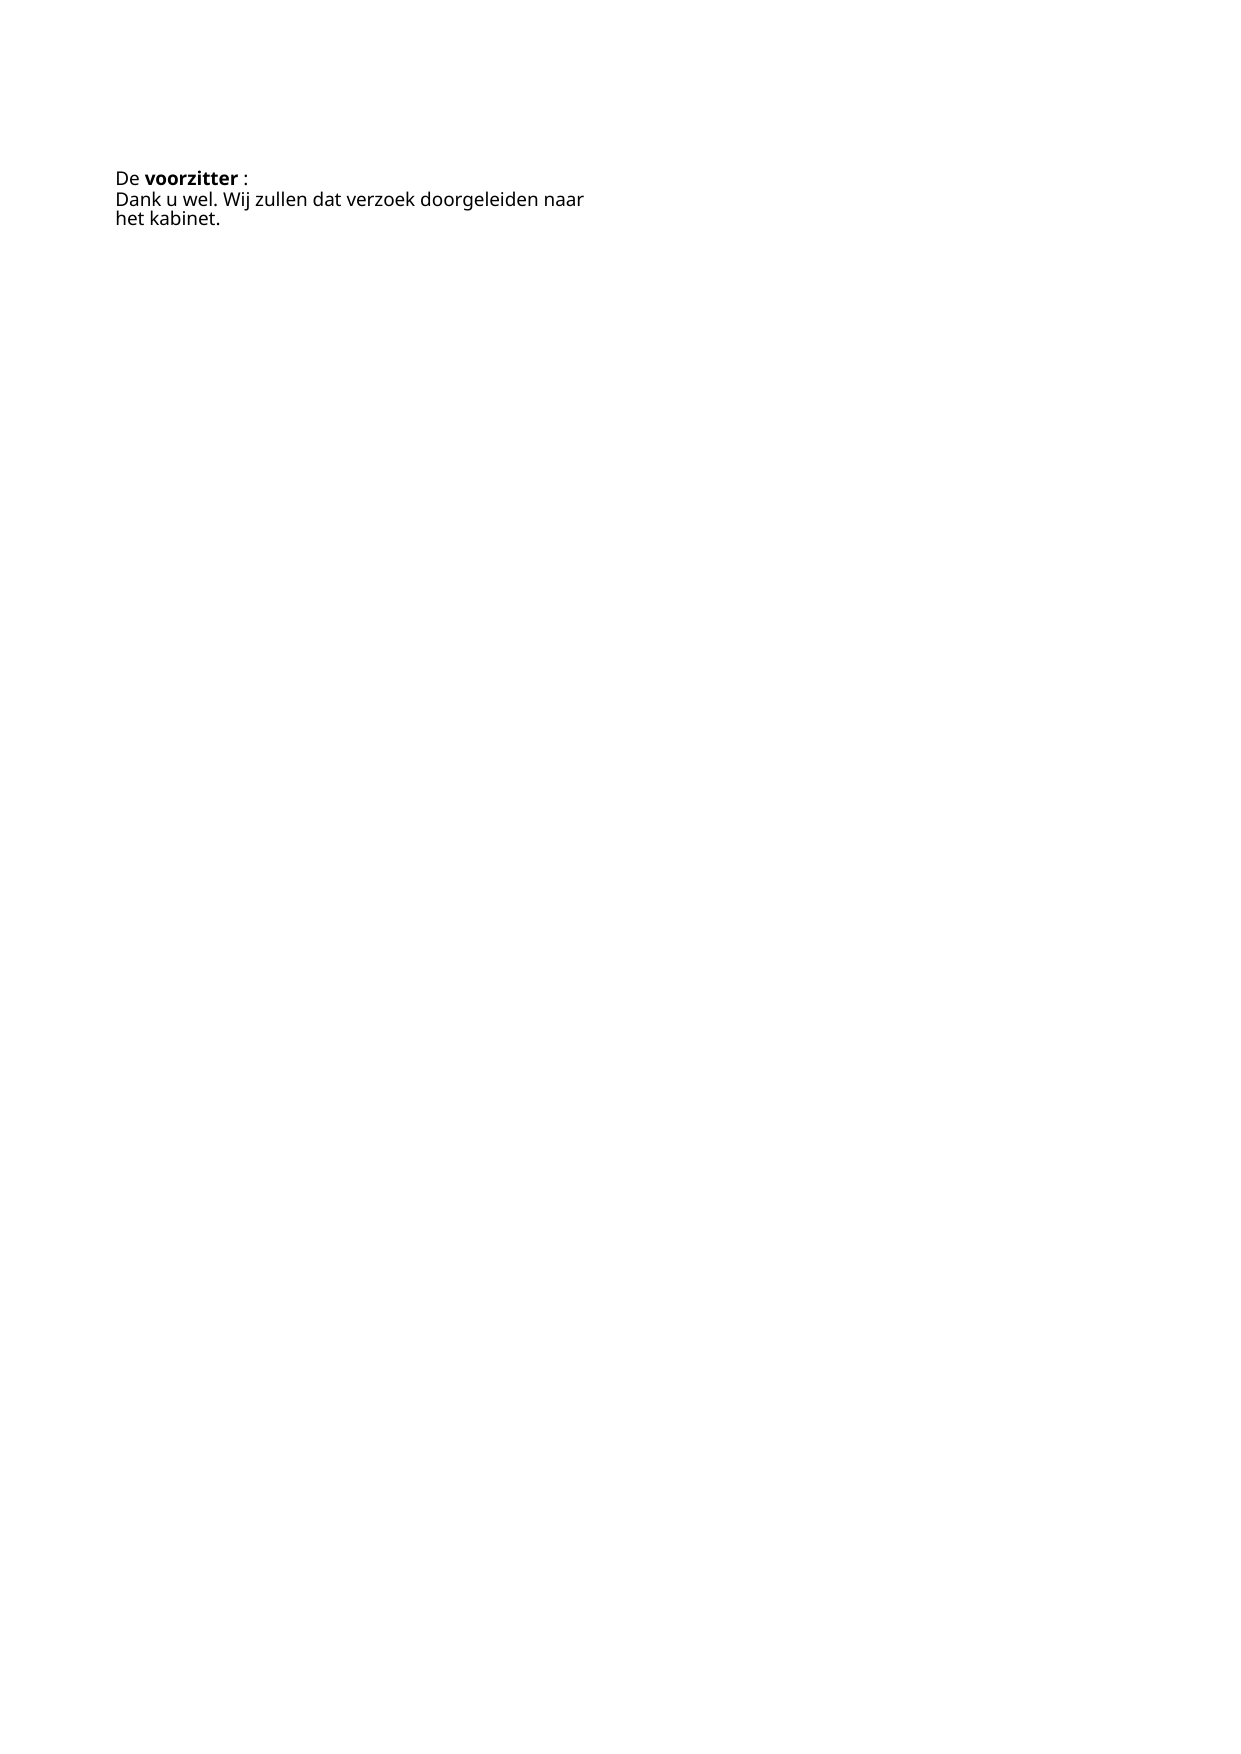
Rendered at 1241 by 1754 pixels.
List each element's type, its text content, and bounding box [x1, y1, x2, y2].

text De voorzitter : [115, 165, 605, 191]
text Dank u wel. Wij zullen dat verzoek doorgeleiden naar het kabinet. [115, 191, 605, 229]
